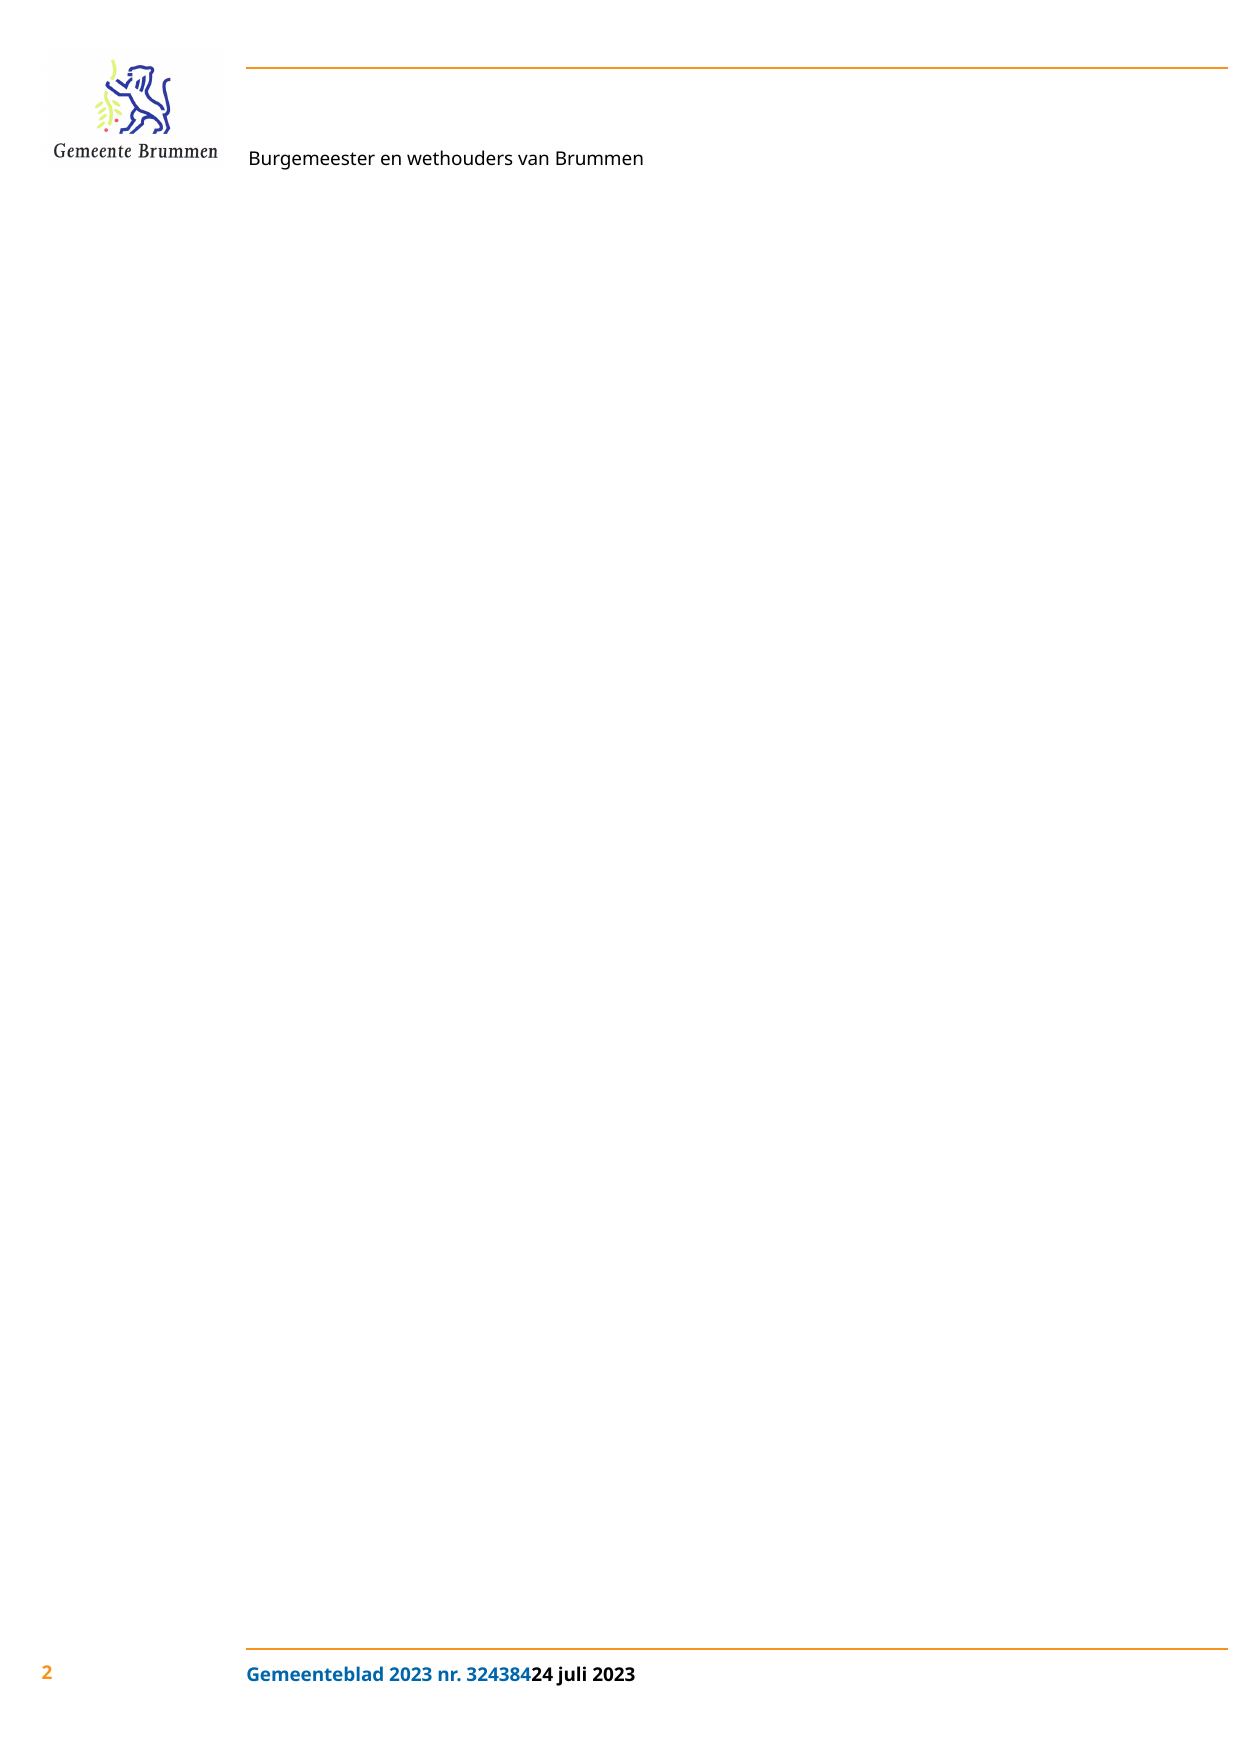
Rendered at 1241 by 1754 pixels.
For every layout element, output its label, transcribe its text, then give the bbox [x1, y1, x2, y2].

text Burgemeester en wethouders van Brummen [248, 145, 1152, 171]
picture [41, 47, 231, 172]
